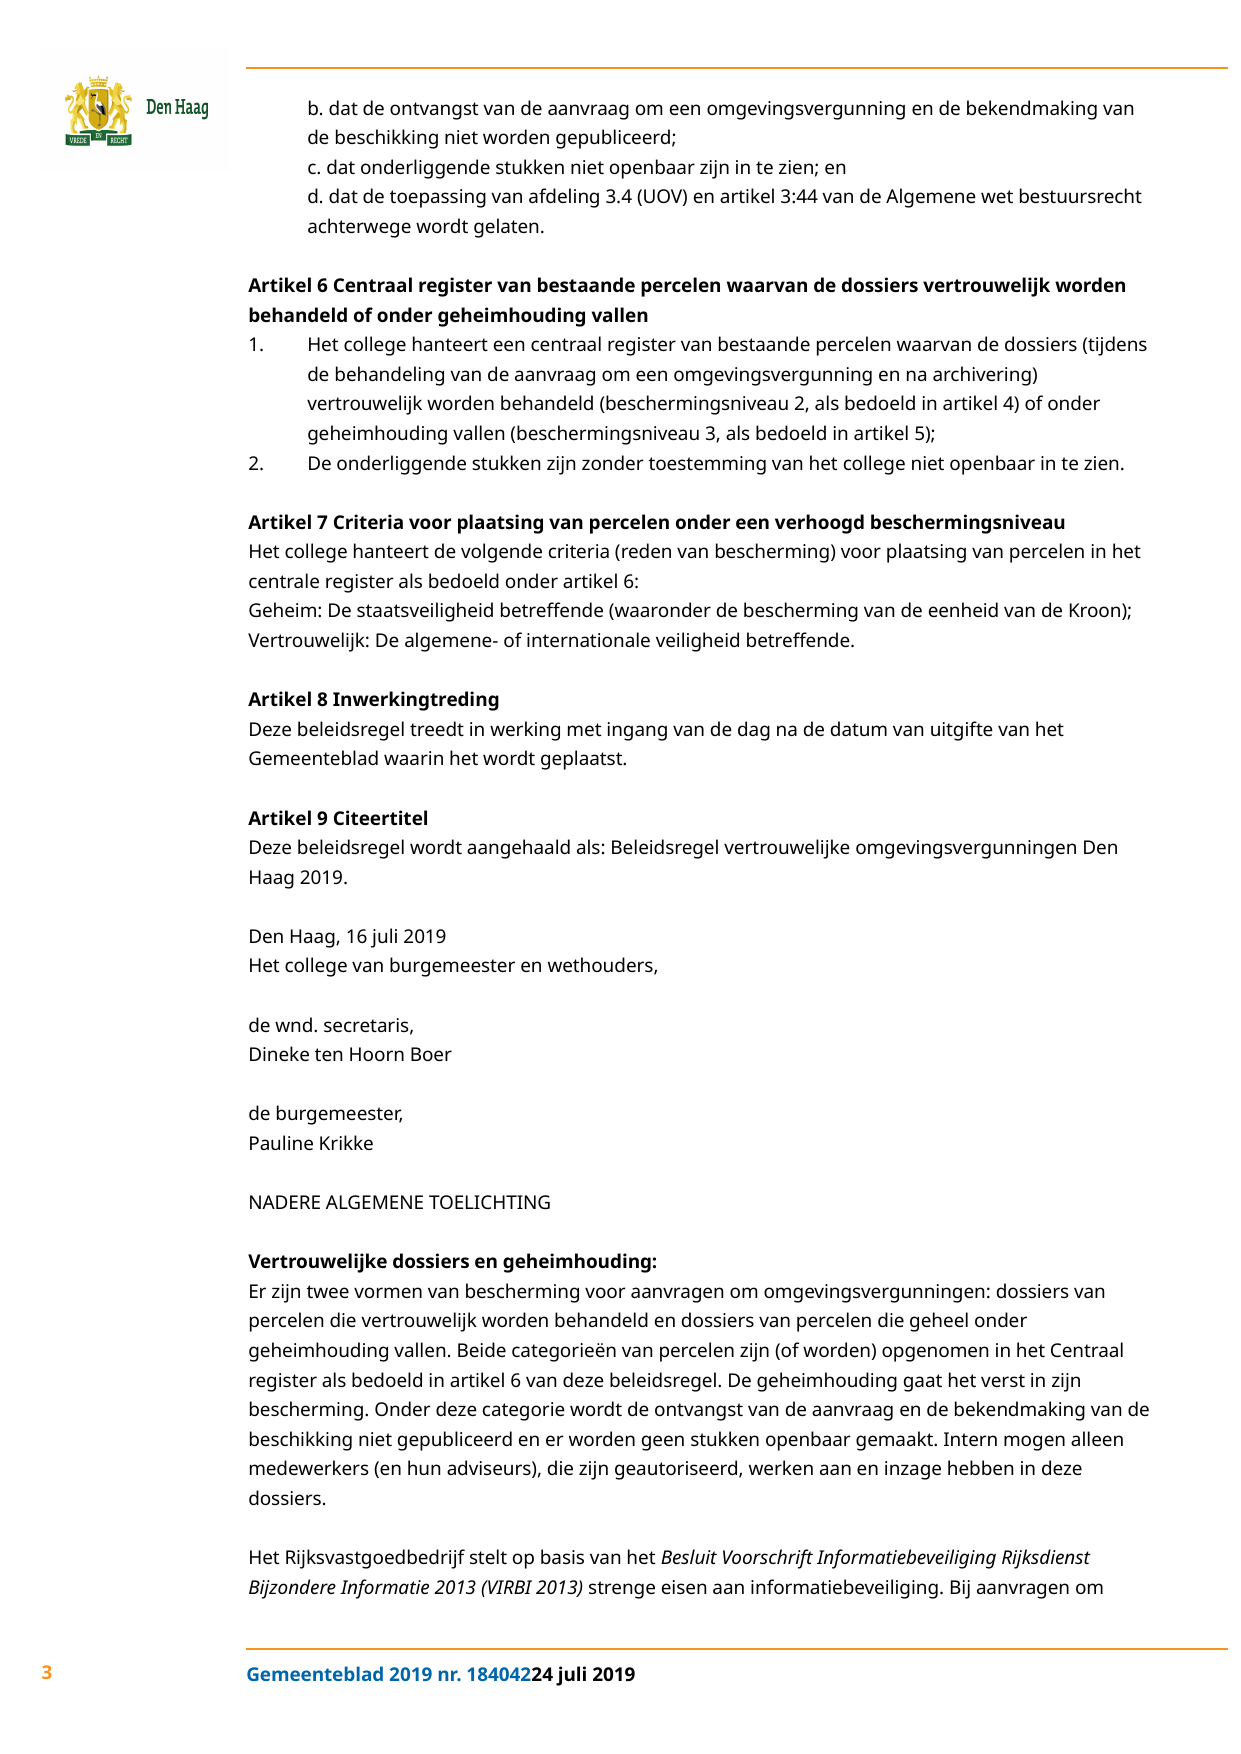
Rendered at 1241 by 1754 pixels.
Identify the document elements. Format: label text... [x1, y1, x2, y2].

text Pauline Krikke [248, 1130, 1152, 1156]
text Deze beleidsregel treedt in werking met ingang van de dag na de datum van uitgifte van het Gemeenteblad waarin het wordt geplaatst. [248, 716, 1152, 771]
text Vertrouwelijk: De algemene- of internationale veiligheid betreffende. [248, 627, 1152, 653]
text Dineke ten Hoorn Boer [248, 1041, 1152, 1067]
list c. dat onderliggende stukken niet openbaar zijn in te zien; en [248, 154, 1152, 180]
text Artikel 6 Centraal register van bestaande percelen waarvan de dossiers vertrouwelijk worden behandeld of onder geheimhouding vallen [248, 272, 1152, 328]
list b. dat de ontvangst van de aanvraag om een omgevingsvergunning en de bekendmaking van de beschikking niet worden gepubliceerd; [248, 95, 1152, 150]
text Artikel 8 Inwerkingtreding [248, 686, 1152, 712]
text Vertrouwelijke dossiers en geheimhouding: [248, 1248, 1152, 1274]
text Deze beleidsregel wordt aangehaald als: Beleidsregel vertrouwelijke omgevingsvergunningen Den Haag 2019. [248, 834, 1152, 890]
text Geheim: De staatsveiligheid betreffende (waaronder de bescherming van de eenheid van de Kroon); [248, 598, 1152, 623]
text Het college hanteert de volgende criteria (reden van bescherming) voor plaatsing van percelen in het centrale register als bedoeld onder artikel 6: [248, 538, 1152, 594]
text Artikel 9 Citeertitel [248, 805, 1152, 831]
list d. dat de toepassing van afdeling 3.4 (UOV) en artikel 3:44 van de Algemene wet bestuursrecht achterwege wordt gelaten. [248, 183, 1152, 239]
text de wnd. secretaris, [248, 1012, 1152, 1038]
text NADERE ALGEMENE TOELICHTING [248, 1189, 1152, 1215]
text de burgemeester, [248, 1101, 1152, 1126]
text Artikel 7 Criteria voor plaatsing van percelen onder een verhoogd beschermingsniveau [248, 509, 1152, 535]
text Het college van burgemeester en wethouders, [248, 953, 1152, 978]
list Het college hanteert een centraal register van bestaande percelen waarvan de dossiers (tijdens de behandeling van de aanvraag om een omgevingsvergunning en na archivering) vertrouwelijk worden behandeld (beschermingsniveau 2, als bedoeld in artikel 4) of onder geheimhouding vallen (beschermingsniveau 3, als bedoeld in artikel 5); [248, 331, 1152, 446]
list De onderliggende stukken zijn zonder toestemming van het college niet openbaar in te zien. [248, 450, 1152, 476]
picture [41, 47, 231, 172]
text Het Rijksvastgoedbedrijf stelt op basis van het Besluit Voorschrift Informatiebeveiliging Rijksdienst Bijzondere Informatie 2013 (VIRBI 2013) strenge eisen aan informatiebeveiliging. Bij aanvragen om [248, 1544, 1152, 1600]
text Den Haag, 16 juli 2019 [248, 923, 1152, 949]
text Er zijn twee vormen van bescherming voor aanvragen om omgevingsvergunningen: dossiers van percelen die vertrouwelijk worden behandeld en dossiers van percelen die geheel onder geheimhouding vallen. Beide categorieën van percelen zijn (of worden) opgenomen in het Centraal register als bedoeld in artikel 6 van deze beleidsregel. De geheimhouding gaat het verst in zijn bescherming. Onder deze categorie wordt de ontvangst van de aanvraag en de bekendmaking van de beschikking niet gepubliceerd en er worden geen stukken openbaar gemaakt. Intern mogen alleen medewerkers (en hun adviseurs), die zijn geautoriseerd, werken aan en inzage hebben in deze dossiers. [248, 1278, 1152, 1511]
